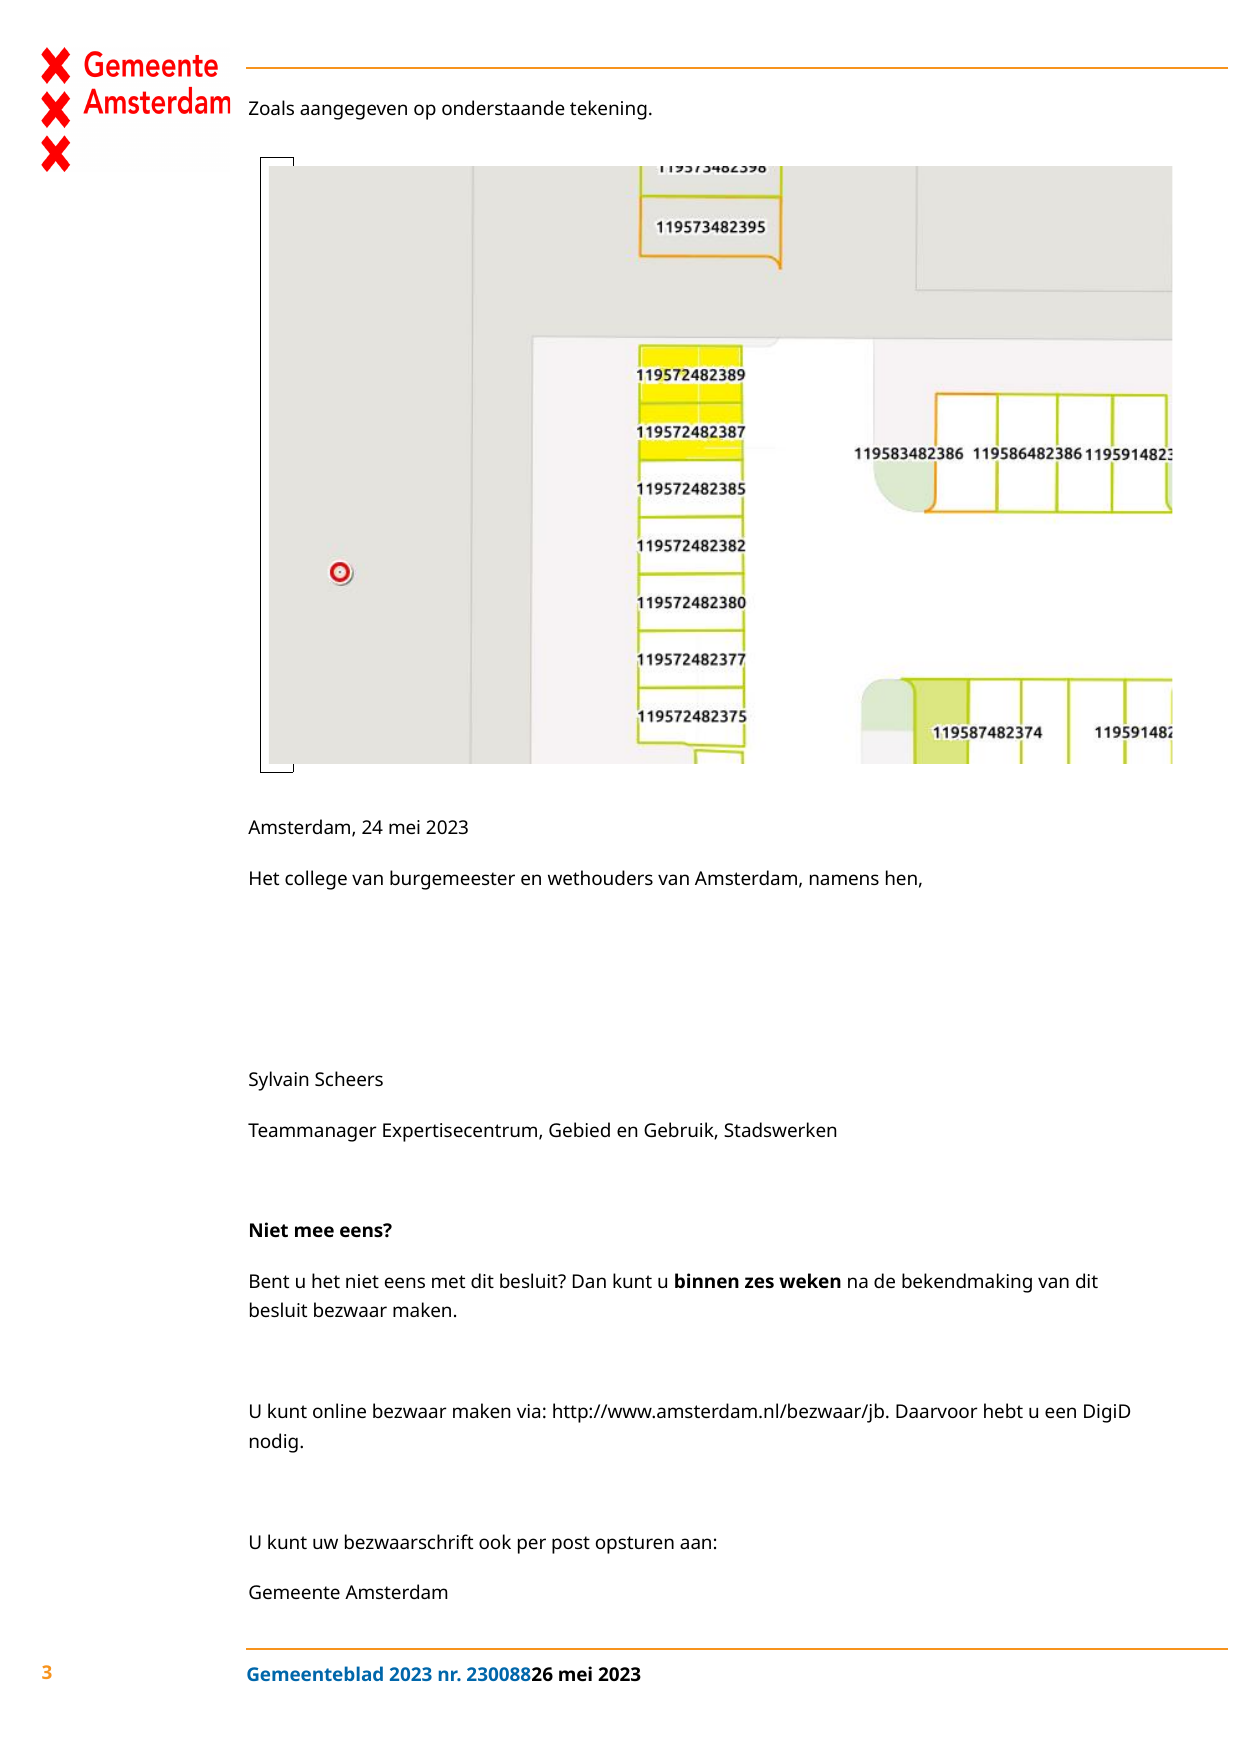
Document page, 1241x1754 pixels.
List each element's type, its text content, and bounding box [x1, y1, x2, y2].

text U kunt uw bezwaarschrift ook per post opsturen aan: [248, 1529, 1152, 1555]
picture [41, 47, 231, 172]
text Gemeente Amsterdam [248, 1579, 1152, 1605]
text Sylvain Scheers [248, 1066, 1152, 1092]
text Amsterdam, 24 mei 2023 [248, 814, 1152, 840]
text Zoals aangegeven op onderstaande tekening. [248, 95, 1152, 121]
text Het college van burgemeester en wethouders van Amsterdam, namens hen, [248, 865, 1152, 891]
text Niet mee eens? [248, 1218, 1152, 1243]
picture [268, 166, 1173, 764]
text Teammanager Expertisecentrum, Gebied en Gebruik, Stadswerken [248, 1117, 1152, 1143]
text Bent u het niet eens met dit besluit? Dan kunt u binnen zes weken na de bekendmaking van dit besluit bezwaar maken. [248, 1268, 1152, 1323]
text U kunt online bezwaar maken via: http://www.amsterdam.nl/bezwaar/jb. Daarvoor hebt u een DigiD nodig. [248, 1398, 1152, 1454]
